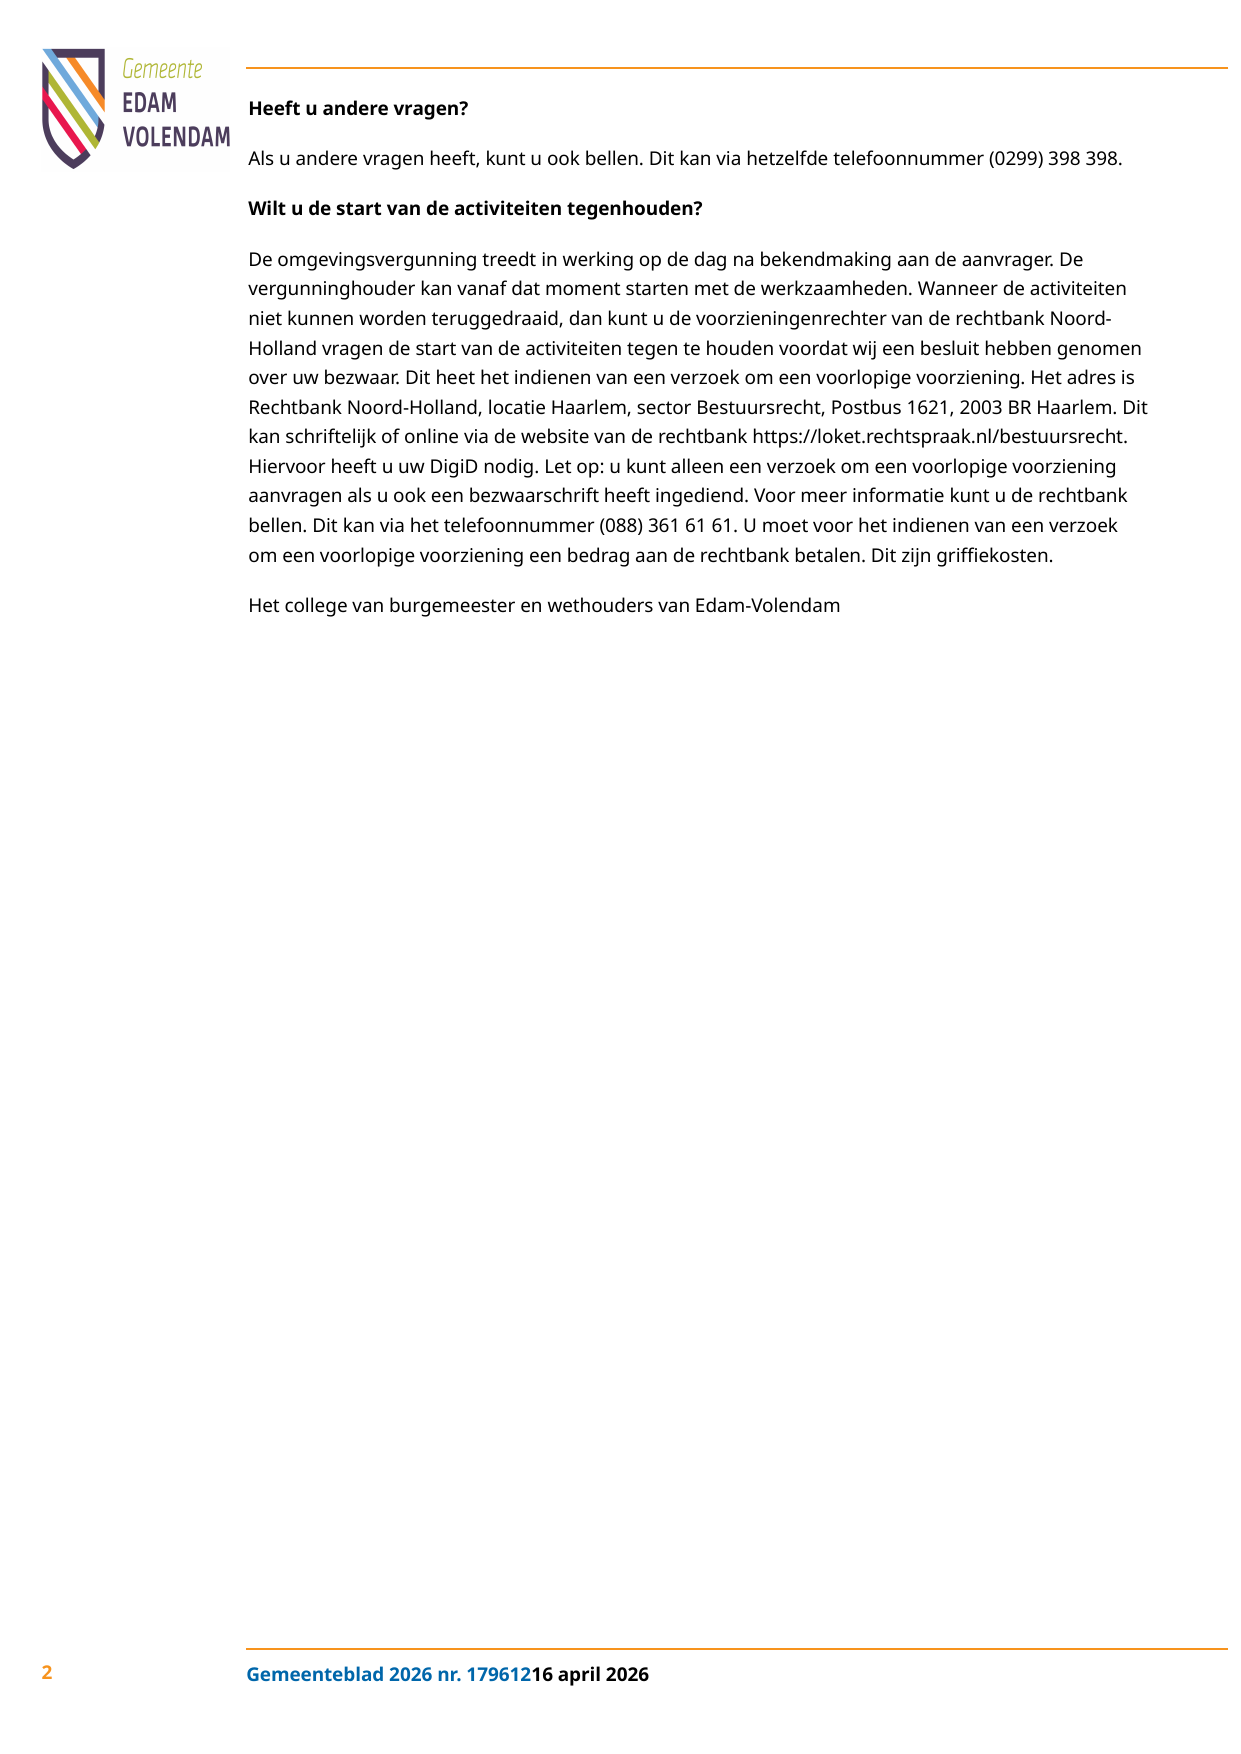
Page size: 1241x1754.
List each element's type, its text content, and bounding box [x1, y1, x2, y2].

text De omgevingsvergunning treedt in werking op de dag na bekendmaking aan de aanvrager. De vergunninghouder kan vanaf dat moment starten met de werkzaamheden. Wanneer de activiteiten niet kunnen worden teruggedraaid, dan kunt u de voorzieningenrechter van de rechtbank Noord-Holland vragen de start van de activiteiten tegen te houden voordat wij een besluit hebben genomen over uw bezwaar. Dit heet het indienen van een verzoek om een voorlopige voorziening. Het adres is Rechtbank Noord-Holland, locatie Haarlem, sector Bestuursrecht, Postbus 1621, 2003 BR Haarlem. Dit kan schriftelijk of online via de website van de rechtbank https://loket.rechtspraak.nl/bestuursrecht. Hiervoor heeft u uw DigiD nodig. Let op: u kunt alleen een verzoek om een voorlopige voorziening aanvragen als u ook een bezwaarschrift heeft ingediend. Voor meer informatie kunt u de rechtbank bellen. Dit kan via het telefoonnummer (088) 361 61 61. U moet voor het indienen van een verzoek om een voorlopige voorziening een bedrag aan de rechtbank betalen. Dit zijn griffiekosten. [248, 246, 1152, 568]
picture [41, 47, 231, 172]
text Als u andere vragen heeft, kunt u ook bellen. Dit kan via hetzelfde telefoonnummer (0299) 398 398. [248, 145, 1152, 171]
text Heeft u andere vragen? [248, 95, 1152, 121]
text Het college van burgemeester en wethouders van Edam-Volendam [248, 592, 1152, 618]
text Wilt u de start van de activiteiten tegenhouden? [248, 196, 1152, 221]
